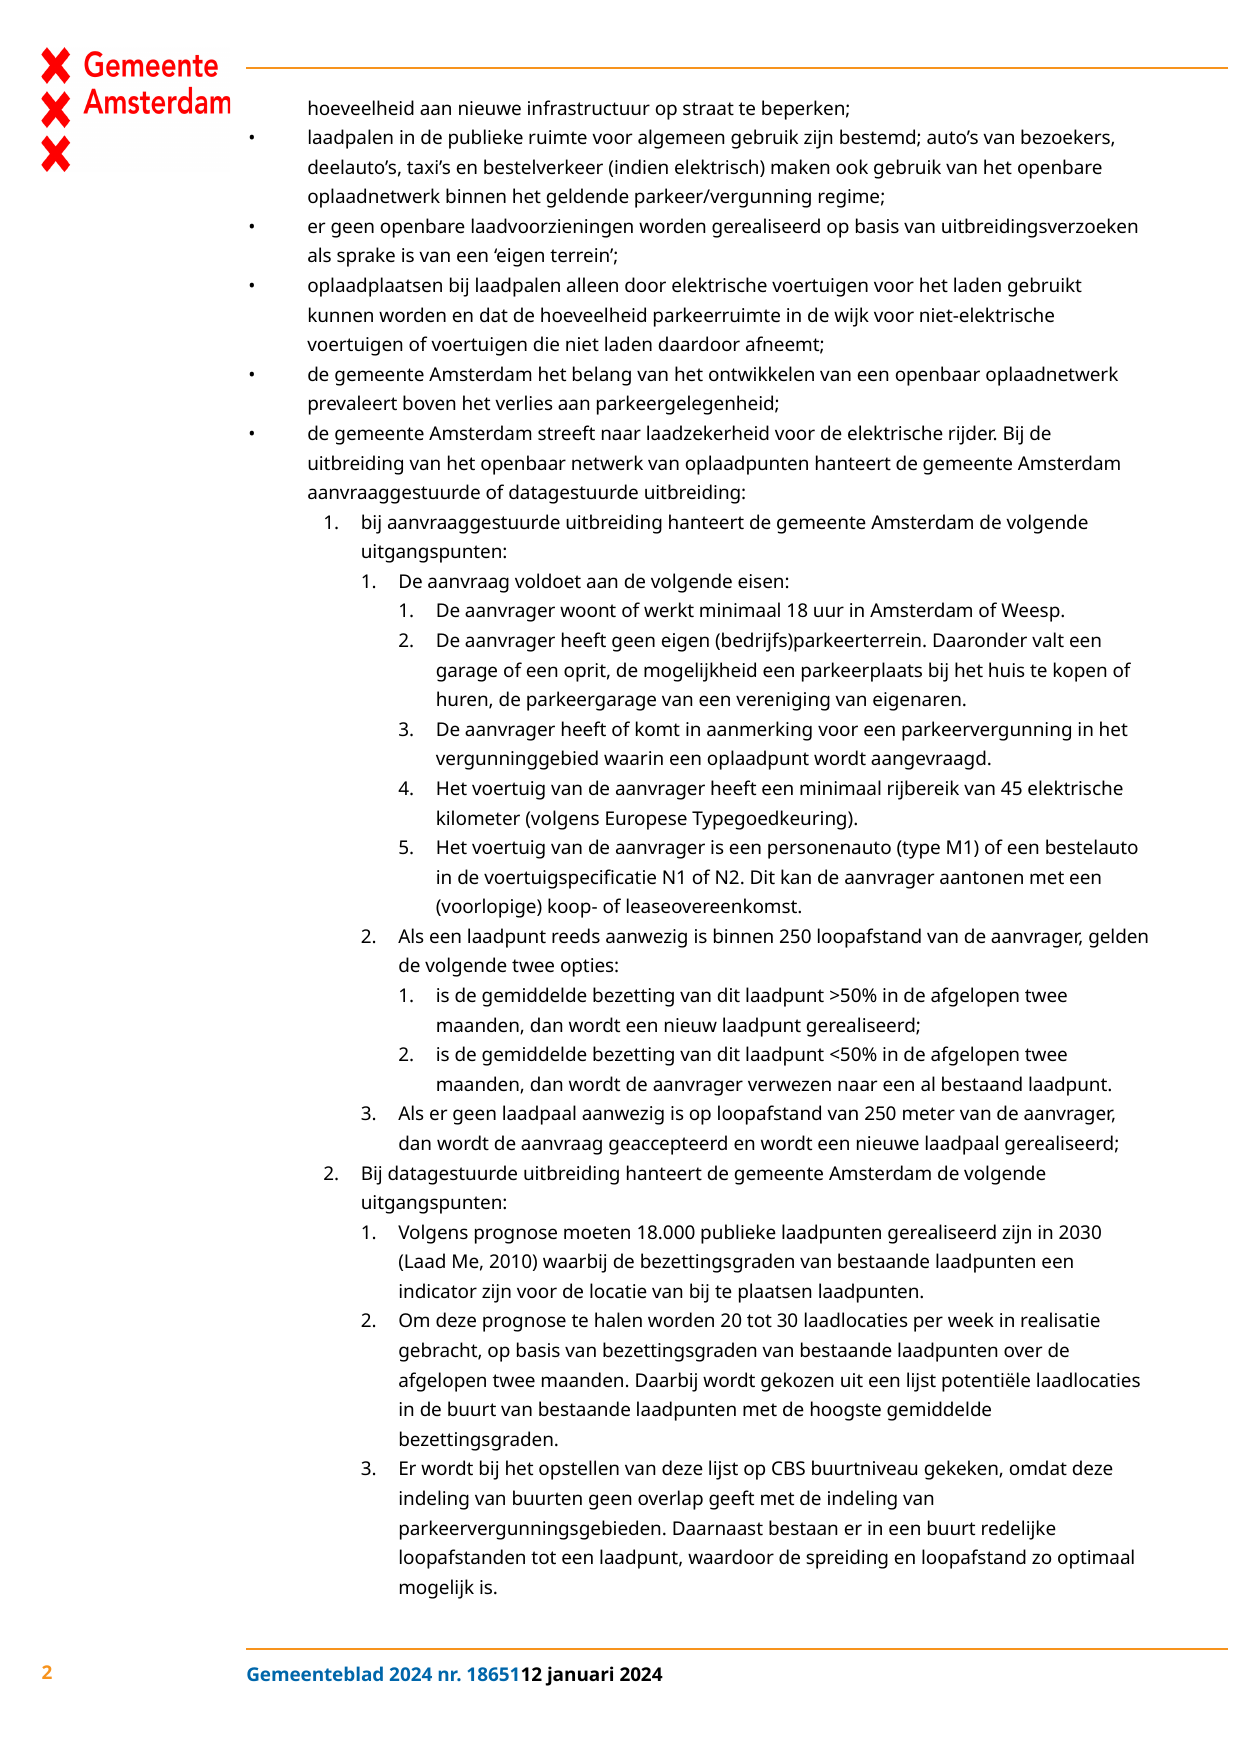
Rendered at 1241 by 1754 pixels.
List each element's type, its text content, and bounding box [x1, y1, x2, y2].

list Het voertuig van de aanvrager is een personenauto (type M1) of een bestelauto in de voertuigspecificatie N1 of N2. Dit kan de aanvrager aantonen met een (voorlopige) koop- of leaseovereenkomst. [398, 834, 1152, 919]
list bij aanvraaggestuurde uitbreiding hanteert de gemeente Amsterdam de volgende uitgangspunten: [323, 509, 1152, 564]
list Bij datagestuurde uitbreiding hanteert de gemeente Amsterdam de volgende uitgangspunten: [323, 1160, 1152, 1215]
list is de gemiddelde bezetting van dit laadpunt <50% in de afgelopen twee maanden, dan wordt de aanvrager verwezen naar een al bestaand laadpunt. [398, 1041, 1152, 1097]
list oplaadplaatsen bij laadpalen alleen door elektrische voertuigen voor het laden gebruikt kunnen worden en dat de hoeveelheid parkeerruimte in de wijk voor niet-elektrische voertuigen of voertuigen die niet laden daardoor afneemt; [248, 272, 1152, 357]
list De aanvrager heeft geen eigen (bedrijfs)parkeerterrein. Daaronder valt een garage of een oprit, de mogelijkheid een parkeerplaats bij het huis te kopen of huren, de parkeergarage van een vereniging van eigenaren. [398, 627, 1152, 712]
list laadpalen in de publieke ruimte voor algemeen gebruik zijn bestemd; auto’s van bezoekers, deelauto’s, taxi’s en bestelverkeer (indien elektrisch) maken ook gebruik van het openbare oplaadnetwerk binnen het geldende parkeer/vergunning regime; [248, 124, 1152, 209]
list De aanvrager woont of werkt minimaal 18 uur in Amsterdam of Weesp. [398, 598, 1152, 623]
list Om deze prognose te halen worden 20 tot 30 laadlocaties per week in realisatie gebracht, op basis van bezettingsgraden van bestaande laadpunten over de afgelopen twee maanden. Daarbij wordt gekozen uit een lijst potentiële laadlocaties in de buurt van bestaande laadpunten met de hoogste gemiddelde bezettingsgraden. [361, 1308, 1152, 1452]
picture [41, 47, 231, 172]
list Als een laadpunt reeds aanwezig is binnen 250 loopafstand van de aanvrager, gelden de volgende twee opties: [361, 923, 1152, 978]
list Er wordt bij het opstellen van deze lijst op CBS buurtniveau gekeken, omdat deze indeling van buurten geen overlap geeft met de indeling van parkeervergunningsgebieden. Daarnaast bestaan er in een buurt redelijke loopafstanden tot een laadpunt, waardoor de spreiding en loopafstand zo optimaal mogelijk is. [361, 1456, 1152, 1600]
list is de gemiddelde bezetting van dit laadpunt >50% in de afgelopen twee maanden, dan wordt een nieuw laadpunt gerealiseerd; [398, 982, 1152, 1038]
list De aanvraag voldoet aan de volgende eisen: [361, 568, 1152, 594]
list de gemeente Amsterdam het belang van het ontwikkelen van een openbaar oplaadnetwerk prevaleert boven het verlies aan parkeergelegenheid; [248, 361, 1152, 416]
list Als er geen laadpaal aanwezig is op loopafstand van 250 meter van de aanvrager, dan wordt de aanvraag geaccepteerd en wordt een nieuwe laadpaal gerealiseerd; [361, 1101, 1152, 1156]
list Het voertuig van de aanvrager heeft een minimaal rijbereik van 45 elektrische kilometer (volgens Europese Typegoedkeuring). [398, 775, 1152, 831]
list de gemeente Amsterdam streeft naar laadzekerheid voor de elektrische rijder. Bij de uitbreiding van het openbaar netwerk van oplaadpunten hanteert de gemeente Amsterdam aanvraaggestuurde of datagestuurde uitbreiding: [248, 420, 1152, 505]
list hoeveelheid aan nieuwe infrastructuur op straat te beperken; [248, 95, 1152, 121]
list De aanvrager heeft of komt in aanmerking voor een parkeervergunning in het vergunninggebied waarin een oplaadpunt wordt aangevraagd. [398, 716, 1152, 771]
list Volgens prognose moeten 18.000 publieke laadpunten gerealiseerd zijn in 2030 (Laad Me, 2010) waarbij de bezettingsgraden van bestaande laadpunten een indicator zijn voor de locatie van bij te plaatsen laadpunten. [361, 1219, 1152, 1304]
list er geen openbare laadvoorzieningen worden gerealiseerd op basis van uitbreidingsverzoeken als sprake is van een ‘eigen terrein’; [248, 213, 1152, 268]
